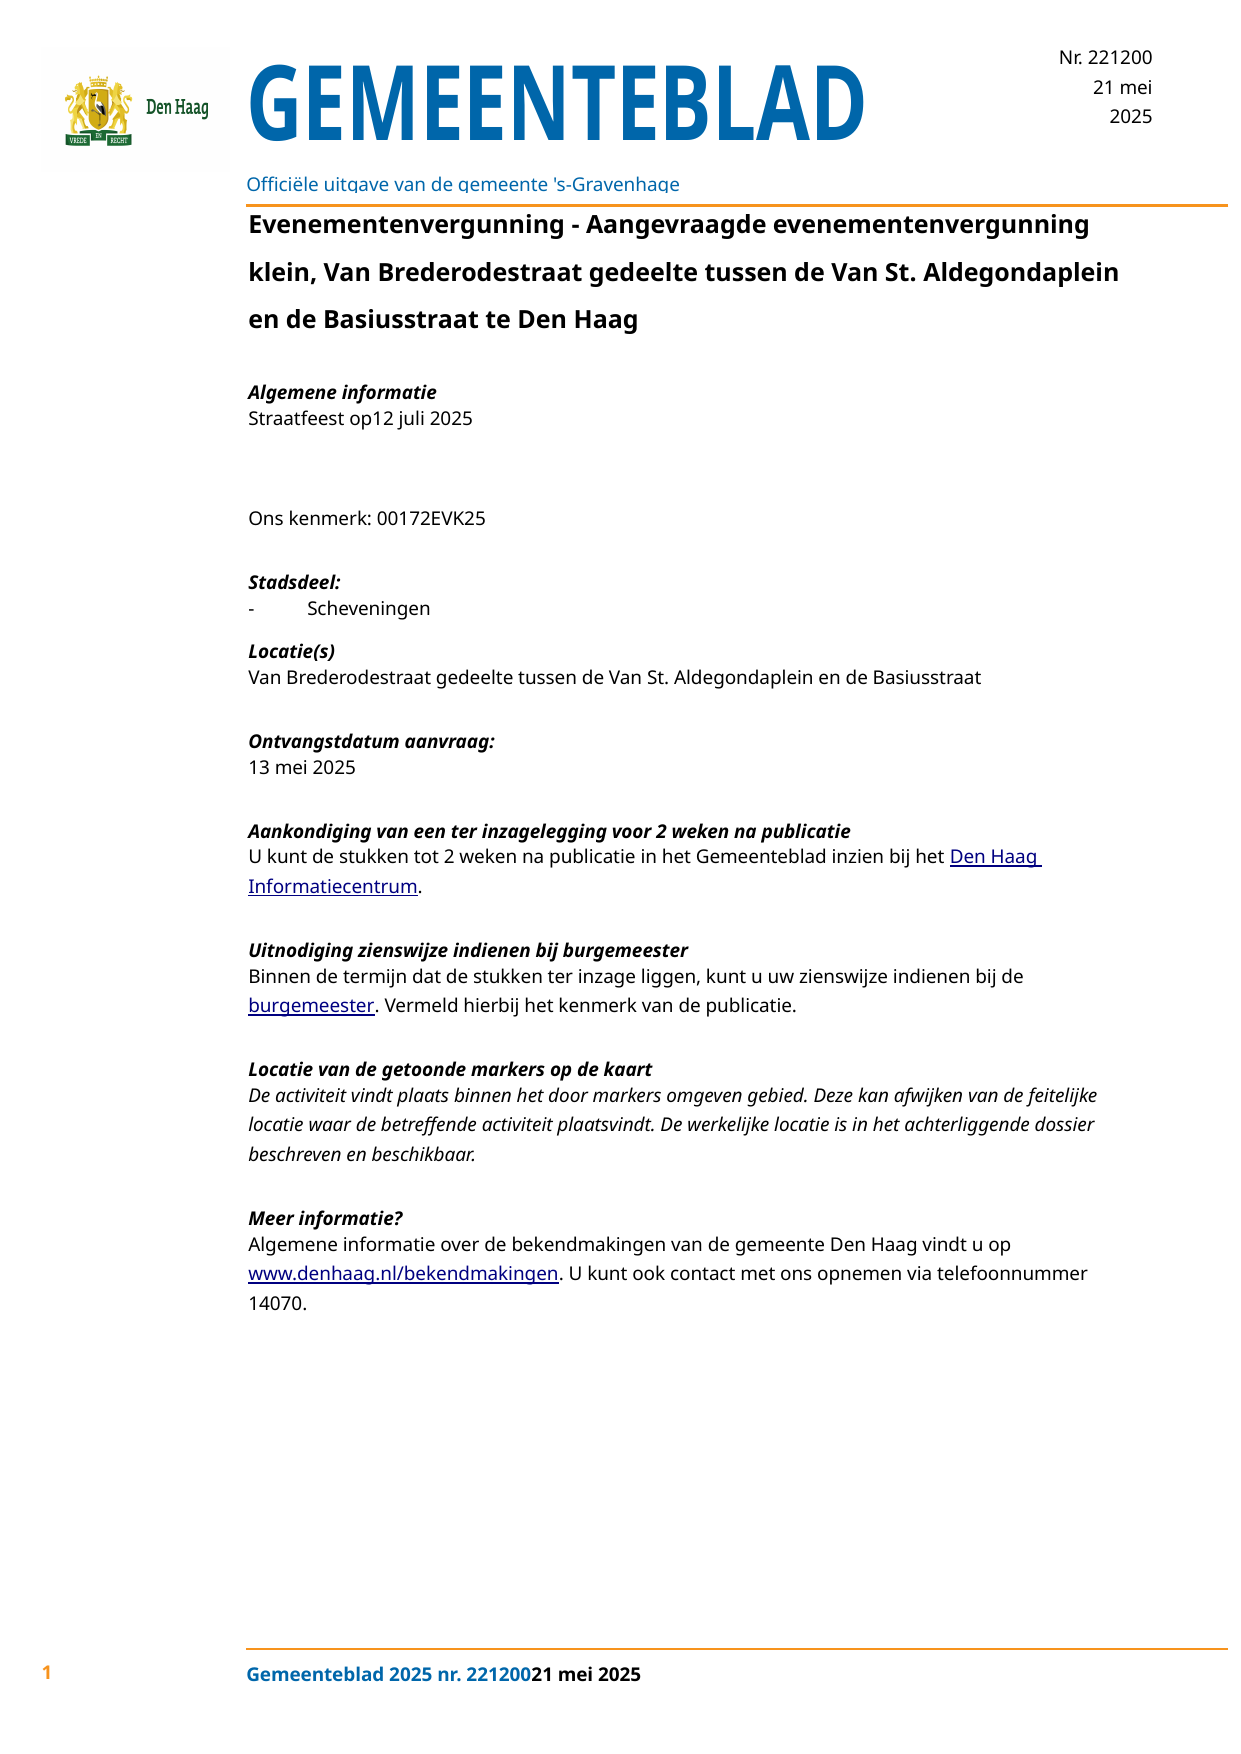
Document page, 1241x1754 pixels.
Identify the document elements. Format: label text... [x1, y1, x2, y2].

text Stadsdeel: [248, 569, 1152, 595]
list Scheveningen [248, 595, 1152, 621]
text Ons kenmerk: 00172EVK25 [248, 506, 1152, 531]
text Locatie(s) [248, 638, 1152, 664]
text Aankondiging van een ter inzagelegging voor 2 weken na publicatie [248, 818, 1152, 843]
text Algemene informatie [248, 379, 1152, 405]
picture [41, 47, 231, 172]
text Evenementenvergunning - Aangevraagde evenementenvergunning klein, Van Brederodestraat gedeelte tussen de Van St. Aldegondaplein en de Basiusstraat te Den Haag [248, 207, 1152, 336]
text Locatie van de getoonde markers op de kaart [248, 1056, 1152, 1082]
text Ontvangstdatum aanvraag: [248, 728, 1152, 754]
text Straatfeest op12 juli 2025 [248, 405, 1152, 431]
text 13 mei 2025 [248, 754, 1152, 779]
text Binnen de termijn dat de stukken ter inzage liggen, kunt u uw zienswijze indienen bij de burgemeester. Vermeld hierbij het kenmerk van de publicatie. [248, 963, 1152, 1018]
text Algemene informatie over de bekendmakingen van de gemeente Den Haag vindt u op www.denhaag.nl/bekendmakingen. U kunt ook contact met ons opnemen via telefoonnummer 14070. [248, 1231, 1152, 1316]
text U kunt de stukken tot 2 weken na publicatie in het Gemeenteblad inzien bij het Den Haag Informatiecentrum. [248, 843, 1152, 899]
text Van Brederodestraat gedeelte tussen de Van St. Aldegondaplein en de Basiusstraat [248, 664, 1152, 690]
text Meer informatie? [248, 1205, 1152, 1231]
text Uitnodiging zienswijze indienen bij burgemeester [248, 937, 1152, 963]
text De activiteit vindt plaats binnen het door markers omgeven gebied. Deze kan afwijken van de feitelijke locatie waar de betreffende activiteit plaatsvindt. De werkelijke locatie is in het achterliggende dossier beschreven en beschikbaar. [248, 1082, 1152, 1167]
